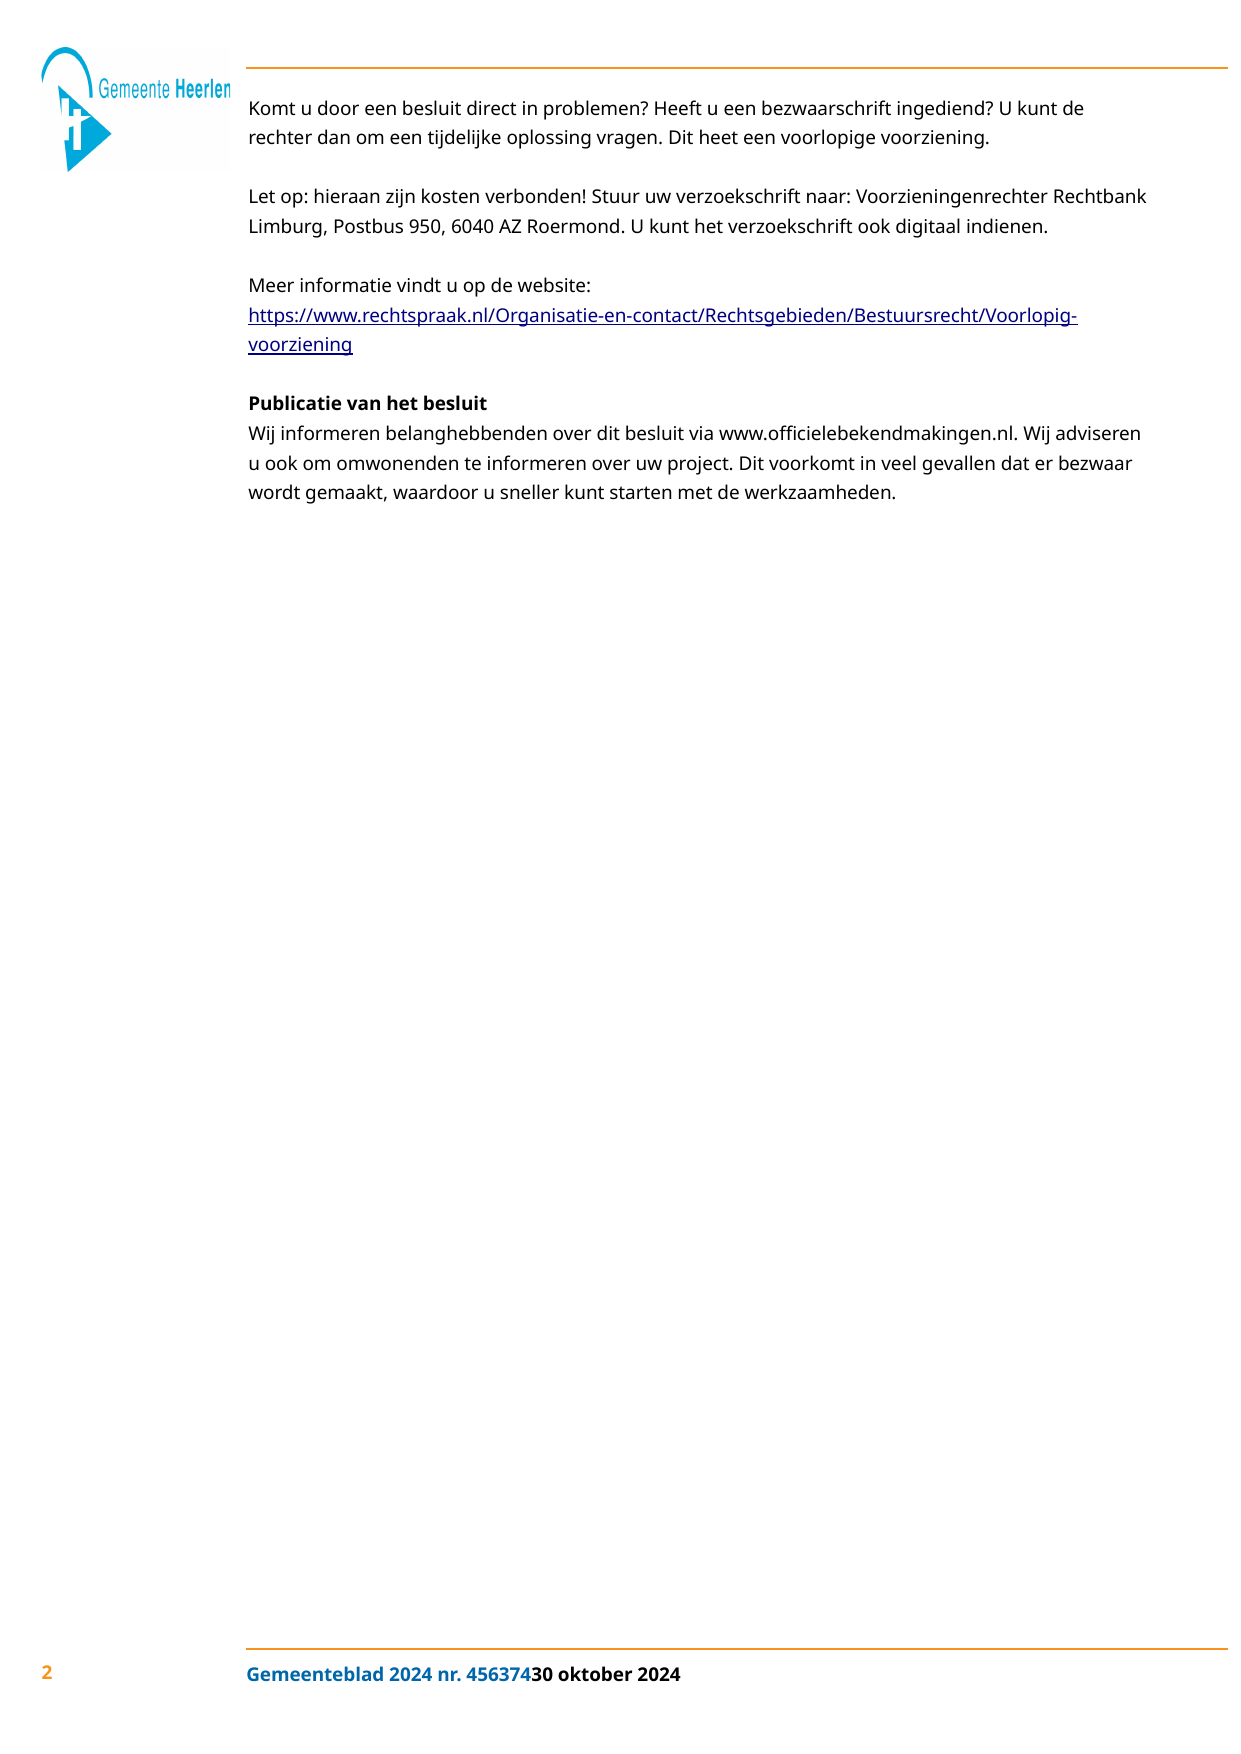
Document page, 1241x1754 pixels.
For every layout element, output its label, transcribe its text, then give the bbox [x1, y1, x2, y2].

text Let op: hieraan zijn kosten verbonden! Stuur uw verzoekschrift naar: Voorzieningenrechter Rechtbank Limburg, Postbus 950, 6040 AZ Roermond. U kunt het verzoekschrift ook digitaal indienen. [248, 183, 1152, 239]
text Meer informatie vindt u op de website: https://www.rechtspraak.nl/Organisatie-en-contact/Rechtsgebieden/Bestuursrecht/Voorlopig-voorziening [248, 272, 1152, 357]
text Komt u door een besluit direct in problemen? Heeft u een bezwaarschrift ingediend? U kunt de rechter dan om een tijdelijke oplossing vragen. Dit heet een voorlopige voorziening. [248, 95, 1152, 150]
picture [41, 47, 231, 172]
text Wij informeren belanghebbenden over dit besluit via www.officielebekendmakingen.nl. Wij adviseren u ook om omwonenden te informeren over uw project. Dit voorkomt in veel gevallen dat er bezwaar wordt gemaakt, waardoor u sneller kunt starten met de werkzaamheden. [248, 420, 1152, 505]
picture [41, 47, 59, 70]
text Publicatie van het besluit [248, 391, 1152, 416]
